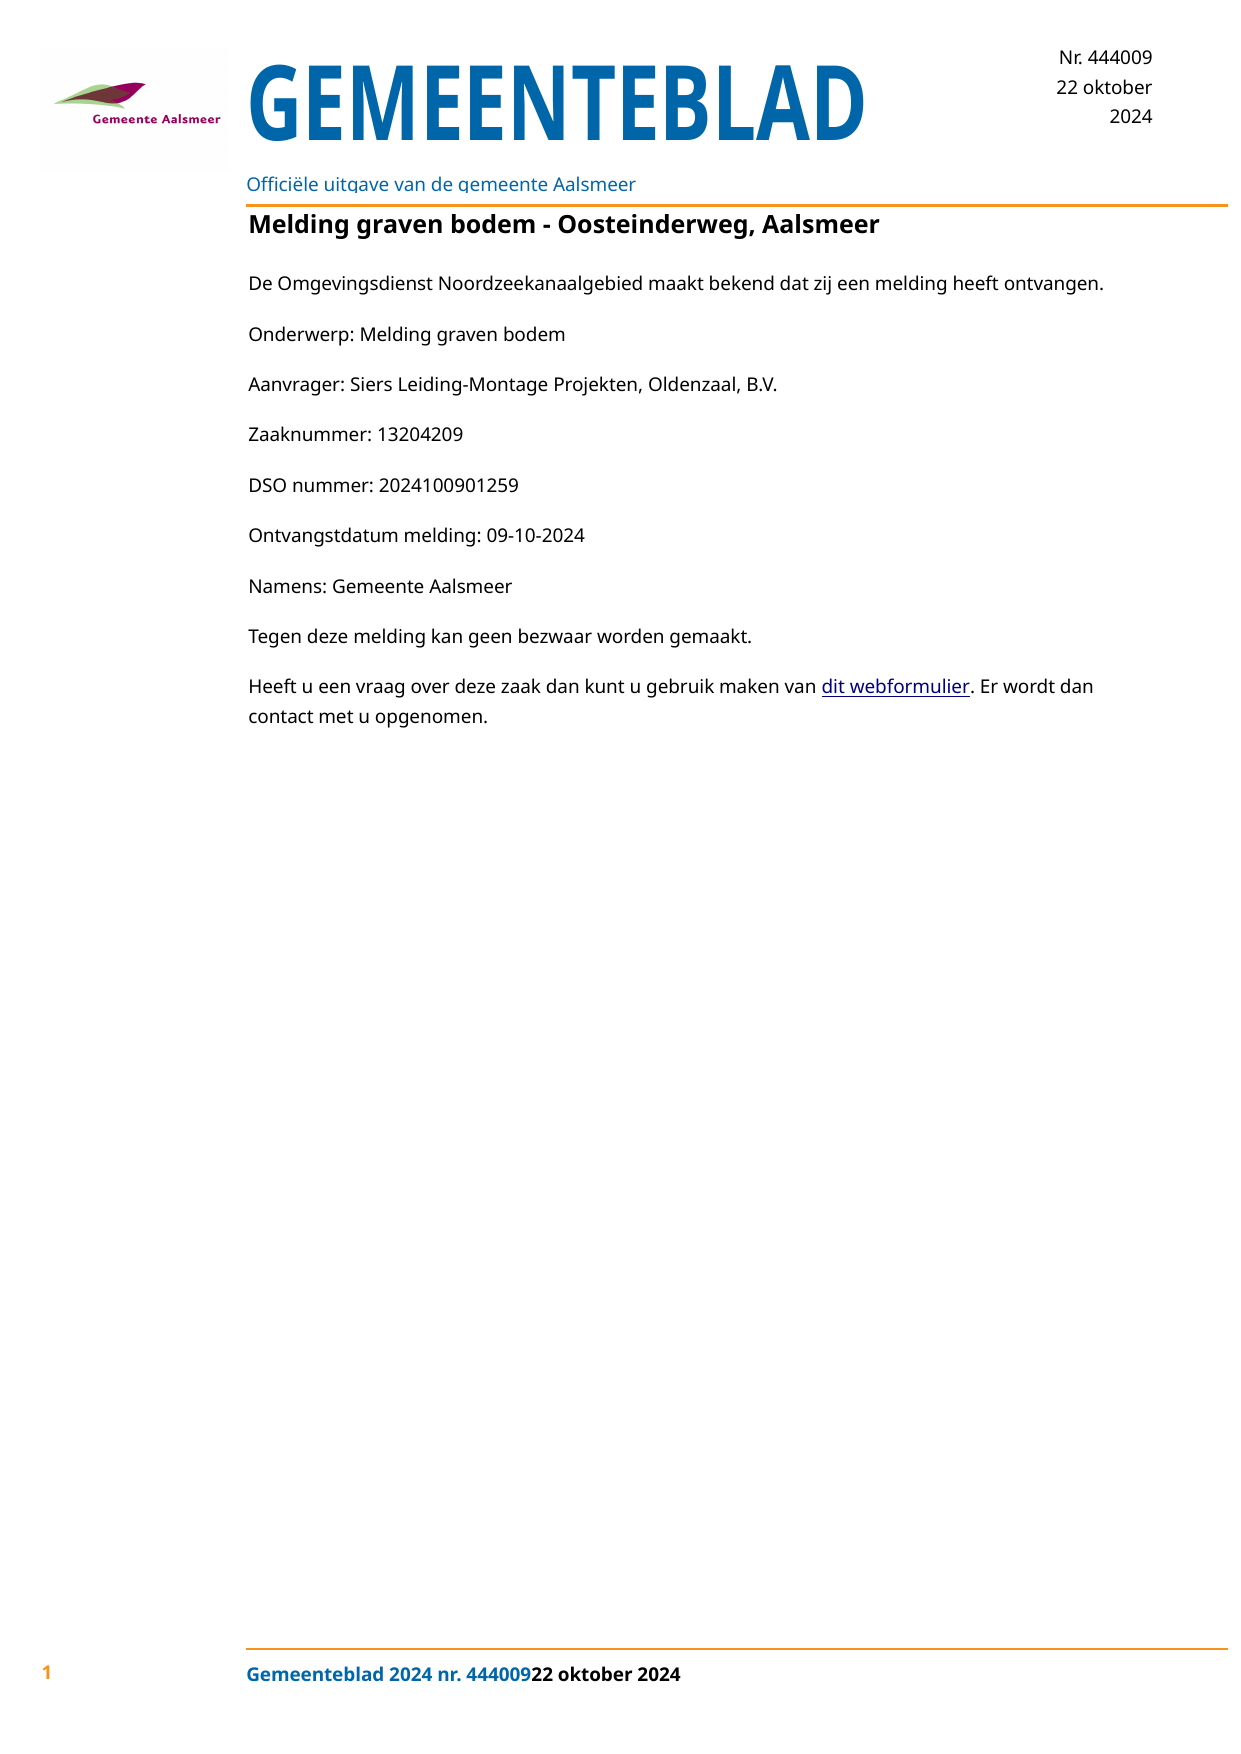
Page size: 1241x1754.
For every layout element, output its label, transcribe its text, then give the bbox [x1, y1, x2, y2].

text Namens: Gemeente Aalsmeer [248, 573, 1152, 598]
text Heeft u een vraag over deze zaak dan kunt u gebruik maken van dit webformulier. Er wordt dan contact met u opgenomen. [248, 674, 1152, 729]
text Ontvangstdatum melding: 09-10-2024 [248, 522, 1152, 548]
text Onderwerp: Melding graven bodem [248, 321, 1152, 346]
text Zaaknummer: 13204209 [248, 422, 1152, 447]
text De Omgevingsdienst Noordzeekanaalgebied maakt bekend dat zij een melding heeft ontvangen. [248, 270, 1152, 296]
text Tegen deze melding kan geen bezwaar worden gemaakt. [248, 623, 1152, 649]
text DSO nummer: 2024100901259 [248, 472, 1152, 498]
text Aanvrager: Siers Leiding-Montage Projekten, Oldenzaal, B.V. [248, 371, 1152, 397]
text Melding graven bodem - Oosteinderweg, Aalsmeer [248, 207, 1152, 241]
picture [41, 47, 231, 172]
